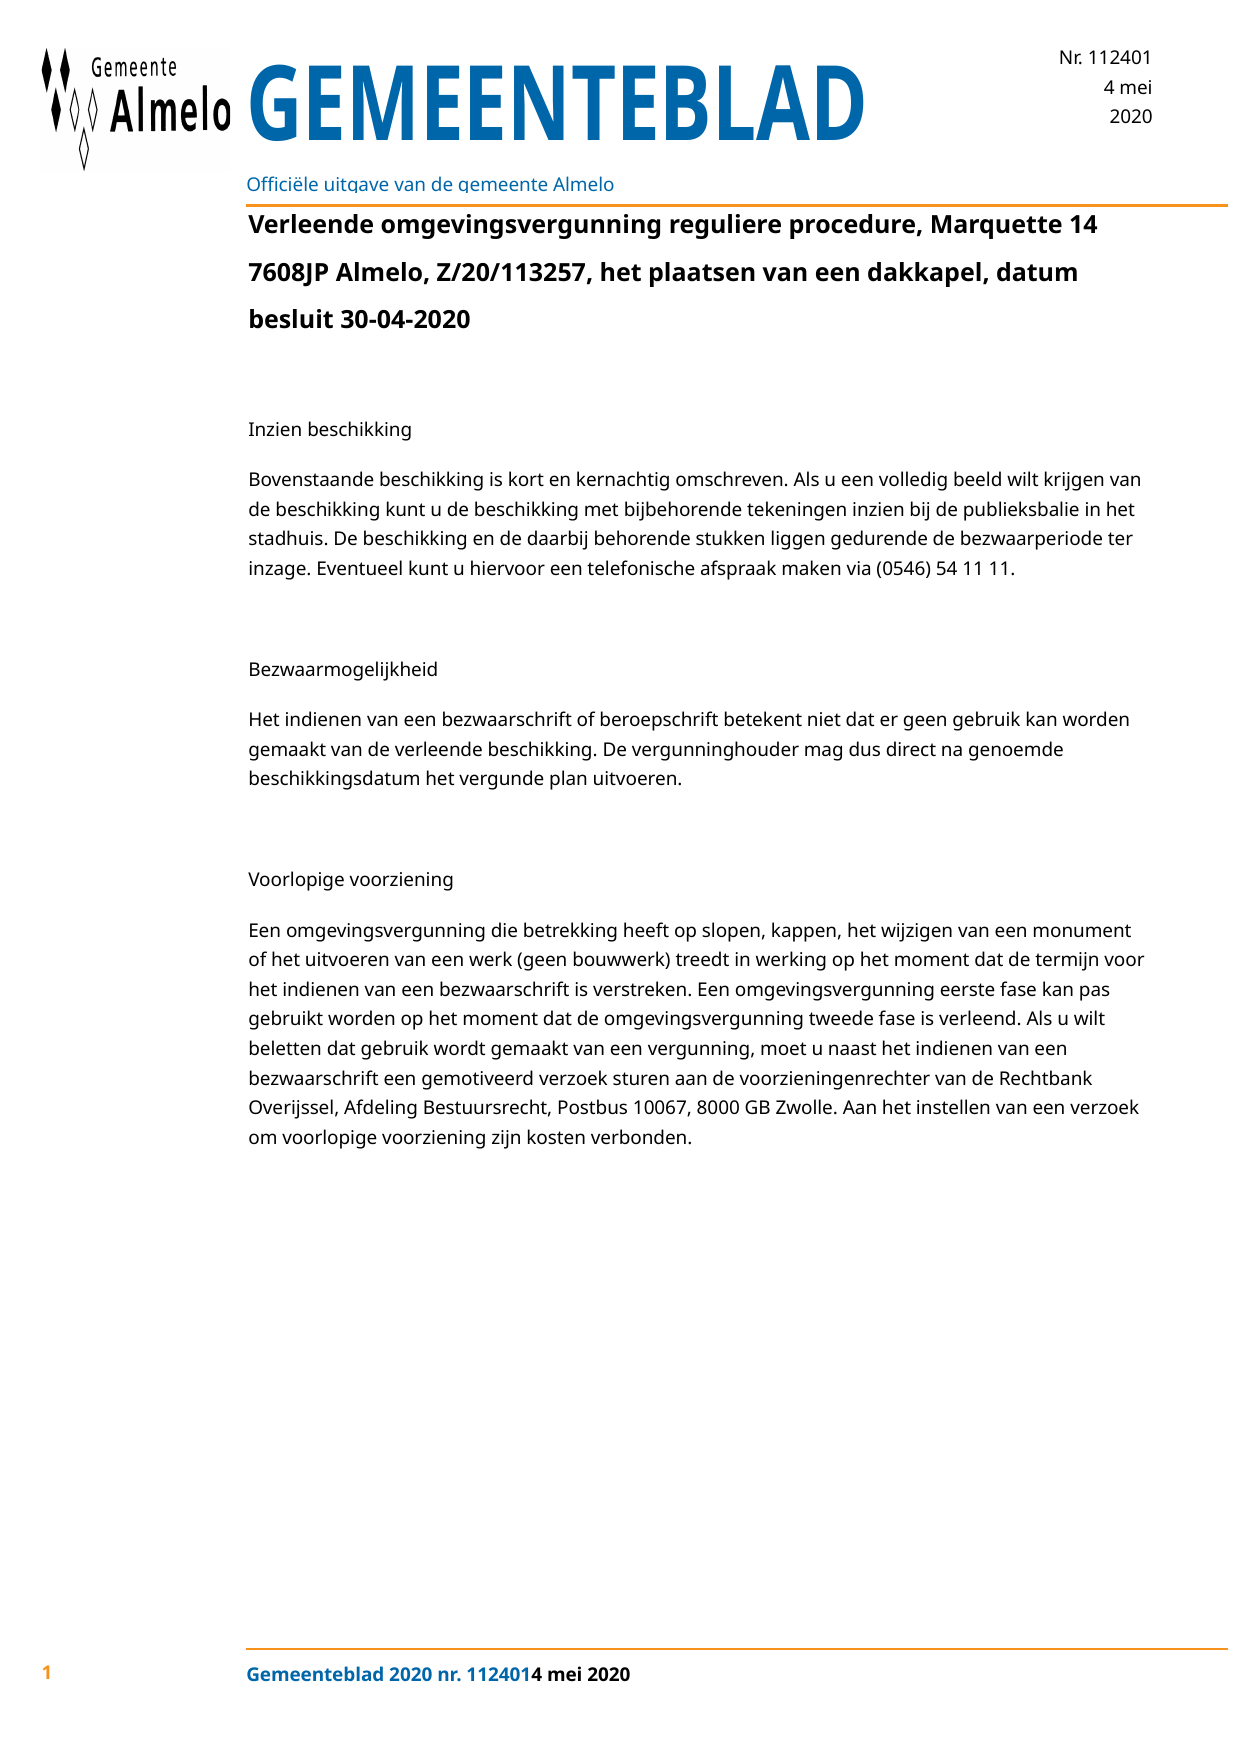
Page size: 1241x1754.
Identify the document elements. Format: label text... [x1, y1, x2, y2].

text Voorlopige voorziening [248, 866, 1152, 892]
picture [41, 47, 231, 172]
text Een omgevingsvergunning die betrekking heeft op slopen, kappen, het wijzigen van een monument of het uitvoeren van een werk (geen bouwwerk) treedt in werking op het moment dat de termijn voor het indienen van een bezwaarschrift is verstreken. Een omgevingsvergunning eerste fase kan pas gebruikt worden op het moment dat de omgevingsvergunning tweede fase is verleend. Als u wilt beletten dat gebruik wordt gemaakt van een vergunning, moet u naast het indienen van een bezwaarschrift een gemotiveerd verzoek sturen aan de voorzieningenrechter van de Rechtbank Overijssel, Afdeling Bestuursrecht, Postbus 10067, 8000 GB Zwolle. Aan het instellen van een verzoek om voorlopige voorziening zijn kosten verbonden. [248, 917, 1152, 1149]
text Verleende omgevingsvergunning reguliere procedure, Marquette 14 7608JP Almelo, Z/20/113257, het plaatsen van een dakkapel, datum besluit 30-04-2020 [248, 207, 1152, 336]
text Het indienen van een bezwaarschrift of beroepschrift betekent niet dat er geen gebruik kan worden gemaakt van de verleende beschikking. De vergunninghouder mag dus direct na genoemde beschikkingsdatum het vergunde plan uitvoeren. [248, 706, 1152, 791]
text Bezwaarmogelijkheid [248, 656, 1152, 682]
text Inzien beschikking [248, 416, 1152, 442]
text Bovenstaande beschikking is kort en kernachtig omschreven. Als u een volledig beeld wilt krijgen van de beschikking kunt u de beschikking met bijbehorende tekeningen inzien bij de publieksbalie in het stadhuis. De beschikking en de daarbij behorende stukken liggen gedurende de bezwaarperiode ter inzage. Eventueel kunt u hiervoor een telefonische afspraak maken via (0546) 54 11 11. [248, 466, 1152, 581]
